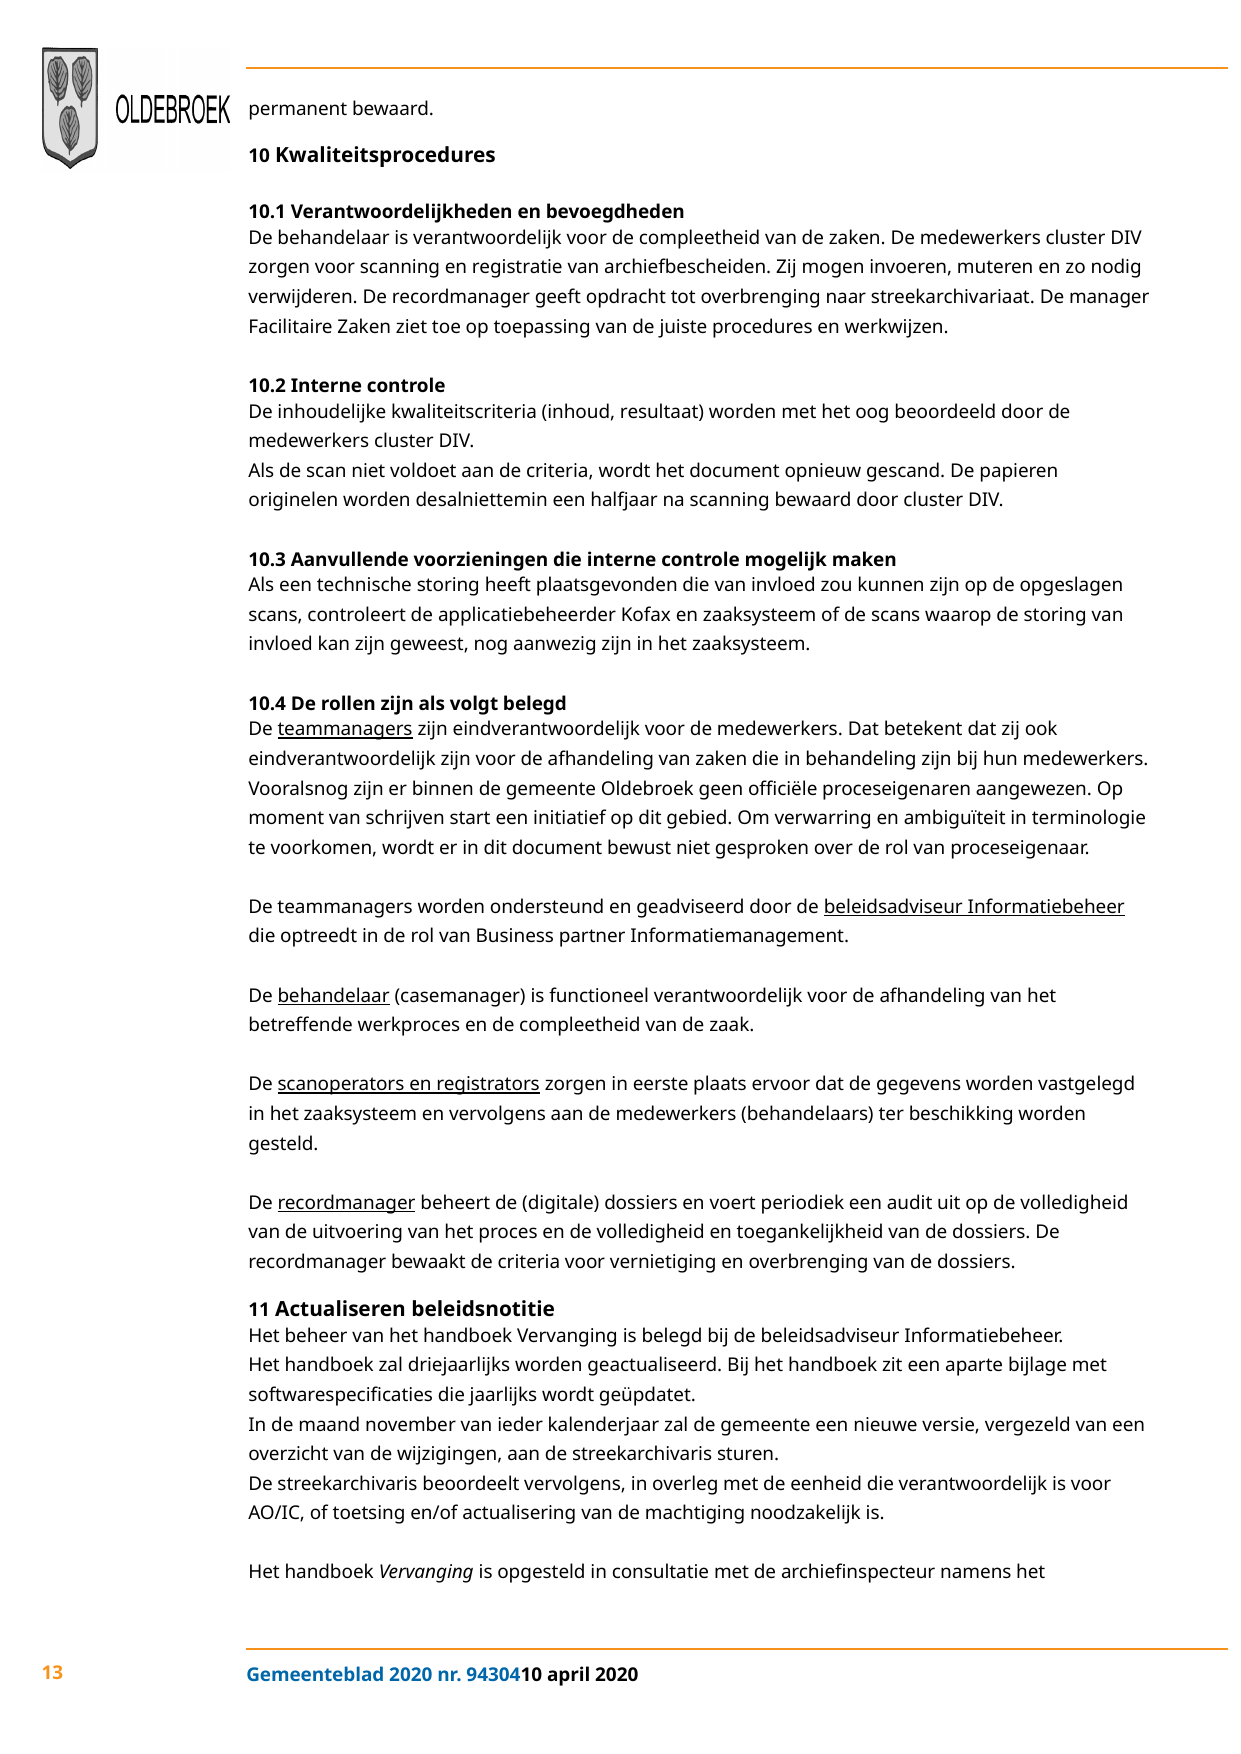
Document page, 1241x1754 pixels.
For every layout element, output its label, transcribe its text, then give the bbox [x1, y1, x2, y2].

text Als een technische storing heeft plaatsgevonden die van invloed zou kunnen zijn op de opgeslagen scans, controleert de applicatiebeheerder Kofax en zaaksysteem of de scans waarop de storing van invloed kan zijn geweest, nog aanwezig zijn in het zaaksysteem. [248, 571, 1152, 656]
text De recordmanager beheert de (digitale) dossiers en voert periodiek een audit uit op de volledigheid van de uitvoering van het proces en de volledigheid en toegankelijkheid van de dossiers. De recordmanager bewaakt de criteria voor vernietiging en overbrenging van de dossiers. [248, 1189, 1152, 1274]
text Het handboek zal driejaarlijks worden geactualiseerd. Bij het handboek zit een aparte bijlage met softwarespecificaties die jaarlijks wordt geüpdatet. [248, 1352, 1152, 1407]
text De inhoudelijke kwaliteitscriteria (inhoud, resultaat) worden met het oog beoordeeld door de medewerkers cluster DIV. [248, 398, 1152, 453]
text Het beheer van het handboek Vervanging is belegd bij de beleidsadviseur Informatiebeheer. [248, 1322, 1152, 1348]
text 10.4 De rollen zijn als volgt belegd [248, 690, 1152, 716]
text De streekarchivaris beoordeelt vervolgens, in overleg met de eenheid die verantwoordelijk is voor AO/IC, of toetsing en/of actualisering van de machtiging noodzakelijk is. [248, 1470, 1152, 1525]
text 10 Kwaliteitsprocedures [248, 140, 1152, 169]
text De behandelaar (casemanager) is functioneel verantwoordelijk voor de afhandeling van het betreffende werkproces en de compleetheid van de zaak. [248, 982, 1152, 1037]
text permanent bewaard. [248, 95, 1152, 121]
text Als de scan niet voldoet aan de criteria, wordt het document opnieuw gescand. De papieren originelen worden desalniettemin een halfjaar na scanning bewaard door cluster DIV. [248, 457, 1152, 512]
text De behandelaar is verantwoordelijk voor de compleetheid van de zaken. De medewerkers cluster DIV zorgen voor scanning en registratie van archiefbescheiden. Zij mogen invoeren, muteren en zo nodig verwijderen. De recordmanager geeft opdracht tot overbrenging naar streekarchivariaat. De manager Facilitaire Zaken ziet toe op toepassing van de juiste procedures en werkwijzen. [248, 224, 1152, 339]
text 10.3 Aanvullende voorzieningen die interne controle mogelijk maken [248, 546, 1152, 571]
picture [41, 47, 231, 172]
text Het handboek Vervanging is opgesteld in consultatie met de archiefinspecteur namens het [248, 1559, 1152, 1584]
text De teammanagers worden ondersteund en geadviseerd door de beleidsadviseur Informatiebeheer die optreedt in de rol van Business partner Informatiemanagement. [248, 893, 1152, 948]
text 11 Actualiseren beleidsnotitie [248, 1294, 1152, 1322]
text 10.1 Verantwoordelijkheden en bevoegdheden [248, 198, 1152, 224]
text In de maand november van ieder kalenderjaar zal de gemeente een nieuwe versie, vergezeld van een overzicht van de wijzigingen, aan de streekarchivaris sturen. [248, 1411, 1152, 1466]
text De scanoperators en registrators zorgen in eerste plaats ervoor dat de gegevens worden vastgelegd in het zaaksysteem en vervolgens aan de medewerkers (behandelaars) ter beschikking worden gesteld. [248, 1071, 1152, 1155]
text De teammanagers zijn eindverantwoordelijk voor de medewerkers. Dat betekent dat zij ook eindverantwoordelijk zijn voor de afhandeling van zaken die in behandeling zijn bij hun medewerkers. Vooralsnog zijn er binnen de gemeente Oldebroek geen officiële proceseigenaren aangewezen. Op moment van schrijven start een initiatief op dit gebied. Om verwarring en ambiguïteit in terminologie te voorkomen, wordt er in dit document bewust niet gesproken over de rol van proceseigenaar. [248, 716, 1152, 859]
text 10.2 Interne controle [248, 372, 1152, 398]
